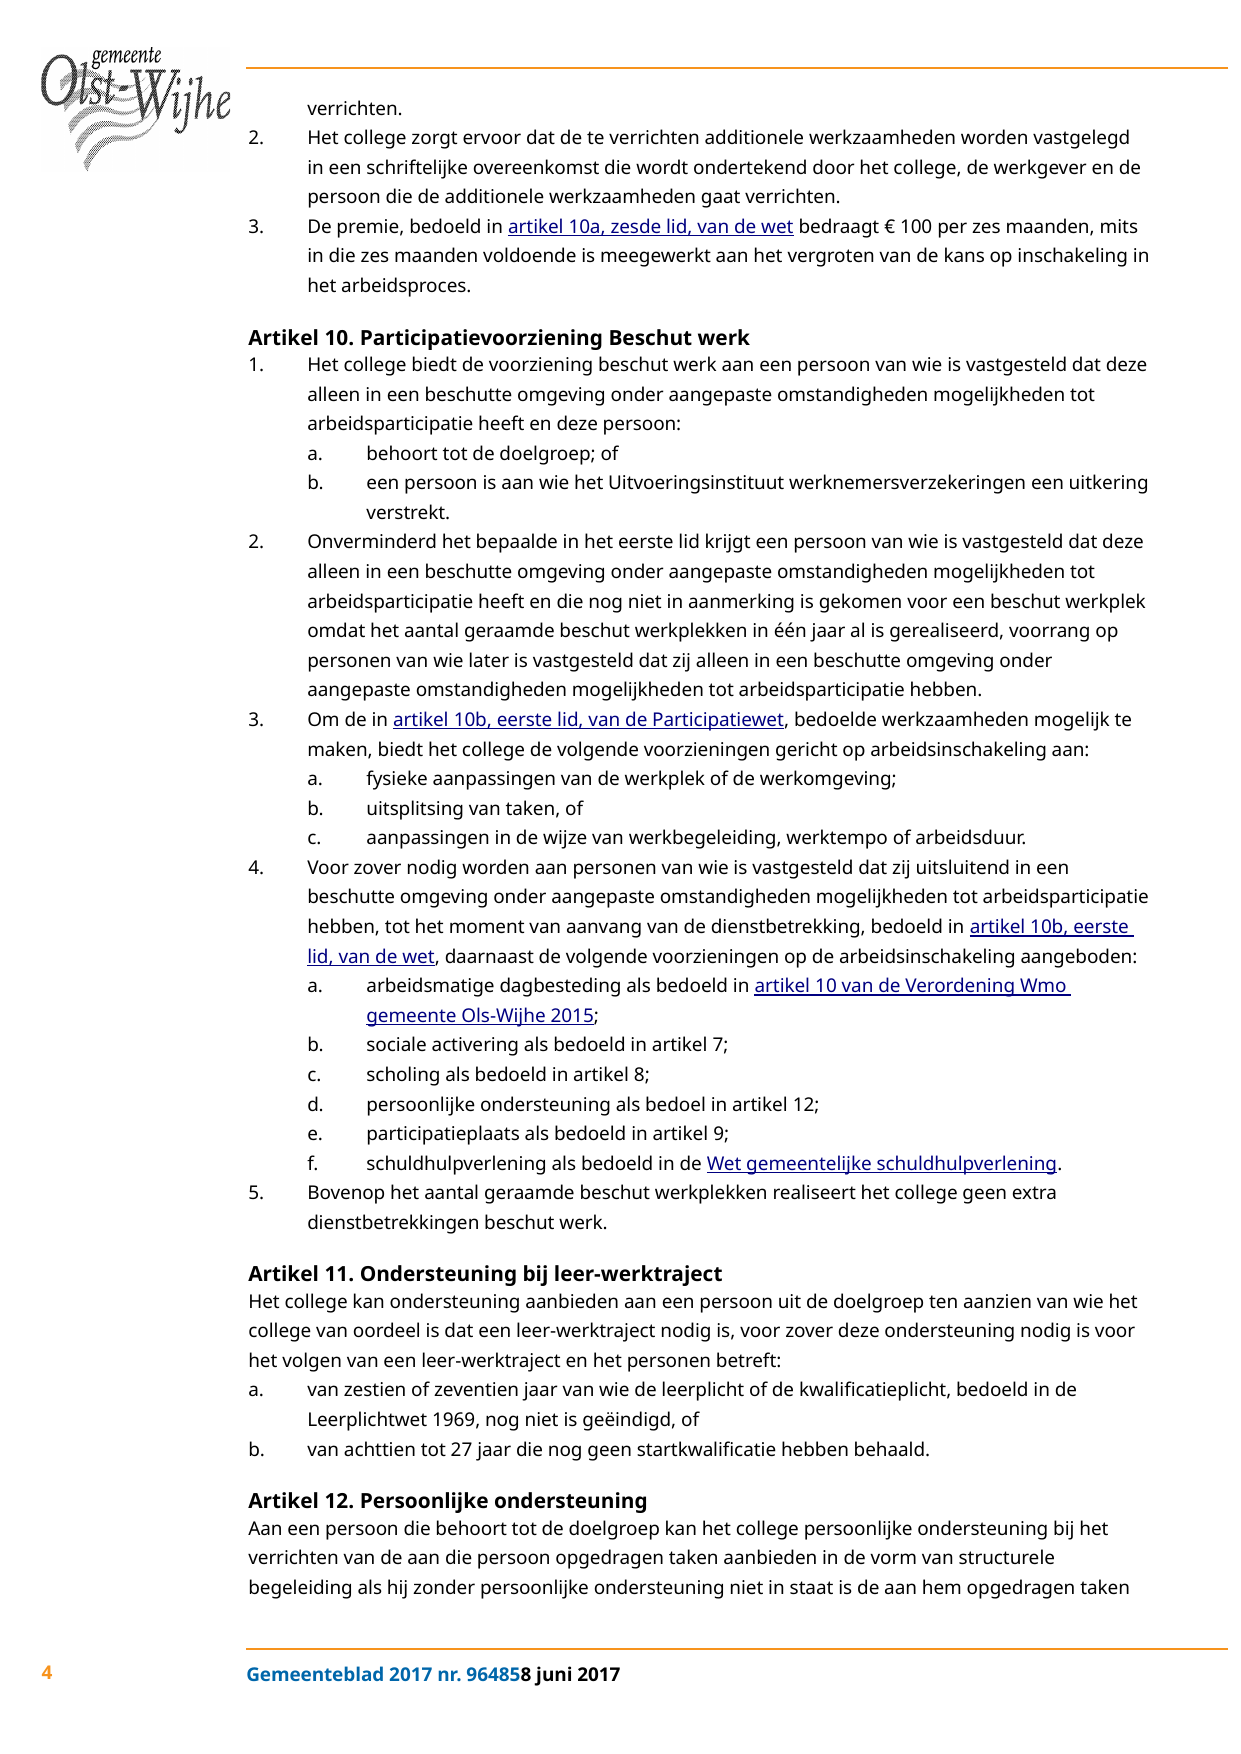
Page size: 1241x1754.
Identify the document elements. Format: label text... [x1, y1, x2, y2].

list schuldhulpverlening als bedoeld in de Wet gemeentelijke schuldhulpverlening. [307, 1150, 1152, 1176]
list Het college biedt de voorziening beschut werk aan een persoon van wie is vastgesteld dat deze alleen in een beschutte omgeving onder aangepaste omstandigheden mogelijkheden tot arbeidsparticipatie heeft en deze persoon: [248, 351, 1152, 436]
list scholing als bedoeld in artikel 8; [307, 1061, 1152, 1087]
list Bovenop het aantal geraamde beschut werkplekken realiseert het college geen extra dienstbetrekkingen beschut werk. [248, 1179, 1152, 1235]
picture [41, 47, 231, 172]
list arbeidsmatige dagbesteding als bedoeld in artikel 10 van de Verordening Wmo gemeente Ols-Wijhe 2015; [307, 972, 1152, 1028]
list sociale activering als bedoeld in artikel 7; [307, 1032, 1152, 1057]
list uitsplitsing van taken, of [307, 795, 1152, 821]
text Het college kan ondersteuning aanbieden aan een persoon uit de doelgroep ten aanzien van wie het college van oordeel is dat een leer-werktraject nodig is, voor zover deze ondersteuning nodig is voor het volgen van een leer-werktraject en het personen betreft: [248, 1288, 1152, 1373]
list aanpassingen in de wijze van werkbegeleiding, werktempo of arbeidsduur. [307, 824, 1152, 850]
list De premie, bedoeld in artikel 10a, zesde lid, van de wet bedraagt € 100 per zes maanden, mits in die zes maanden voldoende is meegewerkt aan het vergroten van de kans op inschakeling in het arbeidsproces. [248, 213, 1152, 298]
list Onverminderd het bepaalde in het eerste lid krijgt een persoon van wie is vastgesteld dat deze alleen in een beschutte omgeving onder aangepaste omstandigheden mogelijkheden tot arbeidsparticipatie heeft en die nog niet in aanmerking is gekomen voor een beschut werkplek omdat het aantal geraamde beschut werkplekken in één jaar al is gerealiseerd, voorrang op personen van wie later is vastgesteld dat zij alleen in een beschutte omgeving onder aangepaste omstandigheden mogelijkheden tot arbeidsparticipatie hebben. [248, 529, 1152, 702]
list Voor zover nodig worden aan personen van wie is vastgesteld dat zij uitsluitend in een beschutte omgeving onder aangepaste omstandigheden mogelijkheden tot arbeidsparticipatie hebben, tot het moment van aanvang van de dienstbetrekking, bedoeld in artikel 10b, eerste lid, van de wet, daarnaast de volgende voorzieningen op de arbeidsinschakeling aangeboden: [248, 854, 1152, 968]
list behoort tot de doelgroep; of [307, 440, 1152, 466]
text Artikel 12. Persoonlijke ondersteuning [248, 1486, 1152, 1515]
list van zestien of zeventien jaar van wie de leerplicht of de kwalificatieplicht, bedoeld in de Leerplichtwet 1969, nog niet is geëindigd, of [248, 1377, 1152, 1432]
list verrichten. [248, 95, 1152, 121]
list fysieke aanpassingen van de werkplek of de werkomgeving; [307, 765, 1152, 791]
text Artikel 11. Ondersteuning bij leer-werktraject [248, 1259, 1152, 1288]
list Het college zorgt ervoor dat de te verrichten additionele werkzaamheden worden vastgelegd in een schriftelijke overeenkomst die wordt ondertekend door het college, de werkgever en de persoon die de additionele werkzaamheden gaat verrichten. [248, 124, 1152, 209]
text Aan een persoon die behoort tot de doelgroep kan het college persoonlijke ondersteuning bij het verrichten van de aan die persoon opgedragen taken aanbieden in de vorm van structurele begeleiding als hij zonder persoonlijke ondersteuning niet in staat is de aan hem opgedragen taken [248, 1515, 1152, 1599]
list van achttien tot 27 jaar die nog geen startkwalificatie hebben behaald. [248, 1436, 1152, 1462]
list participatieplaats als bedoeld in artikel 9; [307, 1120, 1152, 1146]
list een persoon is aan wie het Uitvoeringsinstituut werknemersverzekeringen een uitkering verstrekt. [307, 469, 1152, 525]
list persoonlijke ondersteuning als bedoel in artikel 12; [307, 1091, 1152, 1116]
text Artikel 10. Participatievoorziening Beschut werk [248, 323, 1152, 351]
list Om de in artikel 10b, eerste lid, van de Participatiewet, bedoelde werkzaamheden mogelijk te maken, biedt het college de volgende voorzieningen gericht op arbeidsinschakeling aan: [248, 706, 1152, 761]
